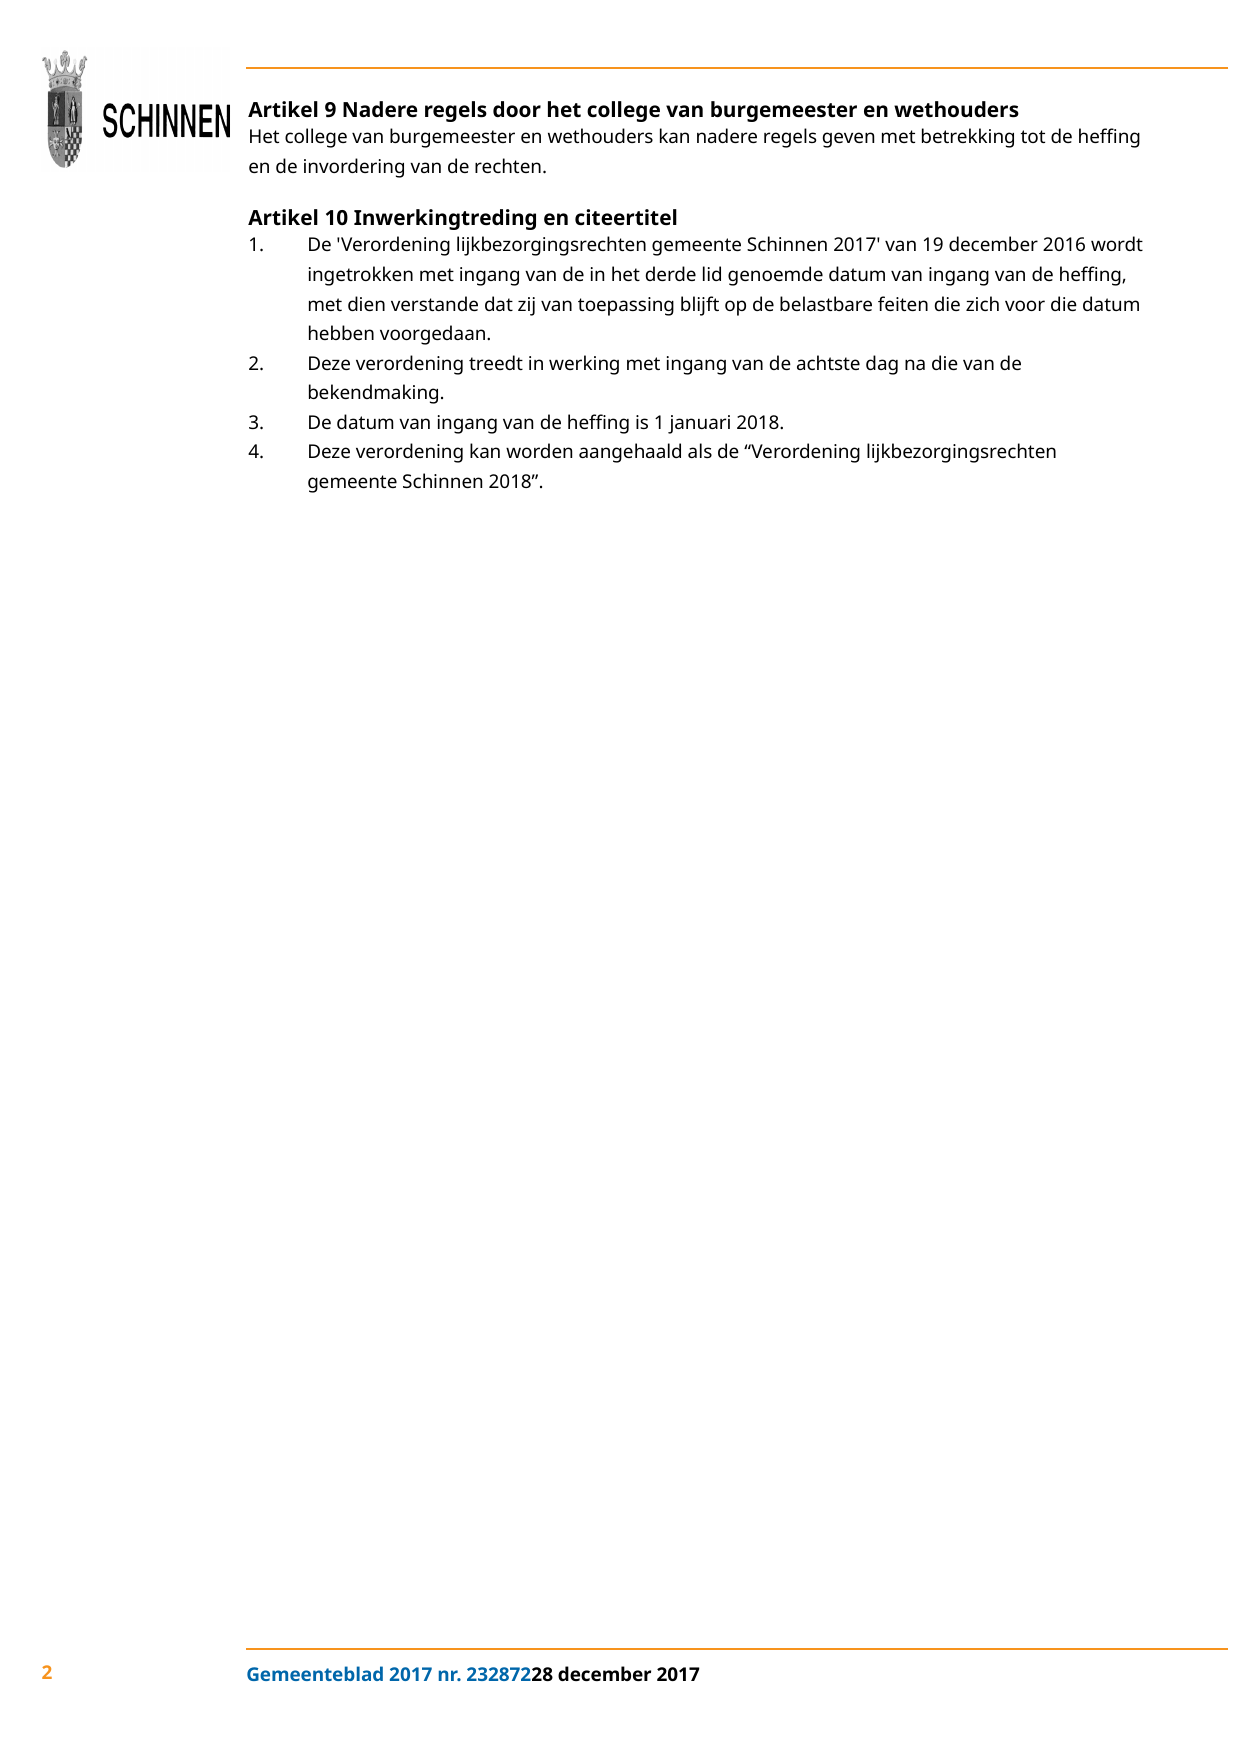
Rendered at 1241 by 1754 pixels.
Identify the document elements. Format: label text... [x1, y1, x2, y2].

text Het college van burgemeester en wethouders kan nadere regels geven met betrekking tot de heffing en de invordering van de rechten. [248, 123, 1152, 178]
picture [41, 47, 231, 172]
text Artikel 9 Nadere regels door het college van burgemeester en wethouders [248, 95, 1152, 123]
list De datum van ingang van de heffing is 1 januari 2018. [248, 409, 1152, 435]
list Deze verordening treedt in werking met ingang van de achtste dag na die van de bekendmaking. [248, 350, 1152, 405]
text Artikel 10 Inwerkingtreding en citeertitel [248, 203, 1152, 232]
list Deze verordening kan worden aangehaald als de “Verordening lijkbezorgingsrechten gemeente Schinnen 2018”. [248, 439, 1152, 494]
list De 'Verordening lijkbezorgingsrechten gemeente Schinnen 2017' van 19 december 2016 wordt ingetrokken met ingang van de in het derde lid genoemde datum van ingang van de heffing, met dien verstande dat zij van toepassing blijft op de belastbare feiten die zich voor die datum hebben voorgedaan. [248, 232, 1152, 346]
